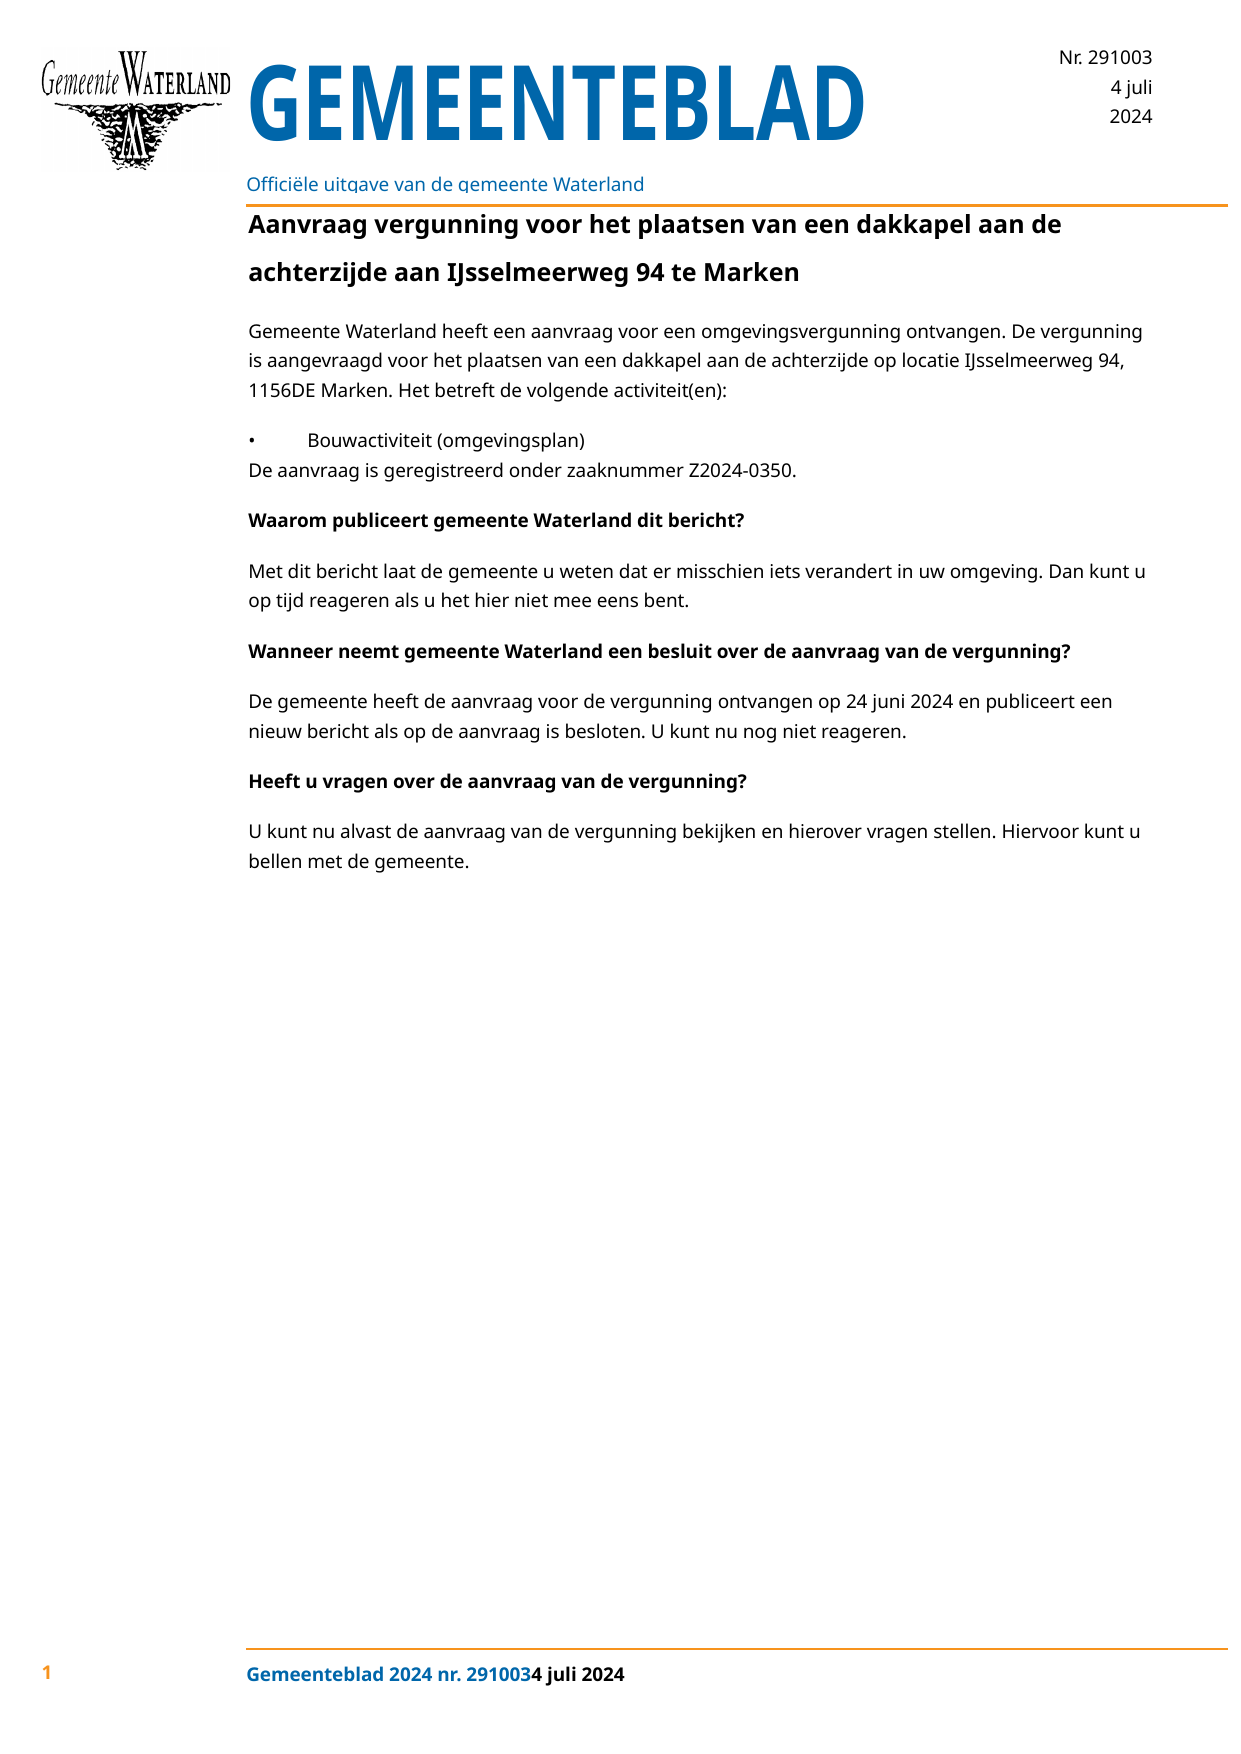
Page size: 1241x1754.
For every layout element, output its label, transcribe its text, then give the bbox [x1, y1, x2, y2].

text Gemeente Waterland heeft een aanvraag voor een omgevingsvergunning ontvangen. De vergunning is aangevraagd voor het plaatsen van een dakkapel aan de achterzijde op locatie IJsselmeerweg 94, 1156DE Marken. Het betreft de volgende activiteit(en): [248, 318, 1152, 403]
text Waarom publiceert gemeente Waterland dit bericht? [248, 507, 1152, 533]
text U kunt nu alvast de aanvraag van de vergunning bekijken en hierover vragen stellen. Hiervoor kunt u bellen met de gemeente. [248, 819, 1152, 874]
text De gemeente heeft de aanvraag voor de vergunning ontvangen op 24 juni 2024 en publiceert een nieuw bericht als op de aanvraag is besloten. U kunt nu nog niet reageren. [248, 688, 1152, 744]
text Aanvraag vergunning voor het plaatsen van een dakkapel aan de achterzijde aan IJsselmeerweg 94 te Marken [248, 207, 1152, 288]
text De aanvraag is geregistreerd onder zaaknummer Z2024-0350. [248, 457, 1152, 483]
picture [41, 47, 231, 172]
text Met dit bericht laat de gemeente u weten dat er misschien iets verandert in uw omgeving. Dan kunt u op tijd reageren als u het hier niet mee eens bent. [248, 558, 1152, 613]
text Heeft u vragen over de aanvraag van de vergunning? [248, 768, 1152, 794]
text Wanneer neemt gemeente Waterland een besluit over de aanvraag van de vergunning? [248, 638, 1152, 664]
list Bouwactiviteit (omgevingsplan) [248, 427, 1152, 453]
